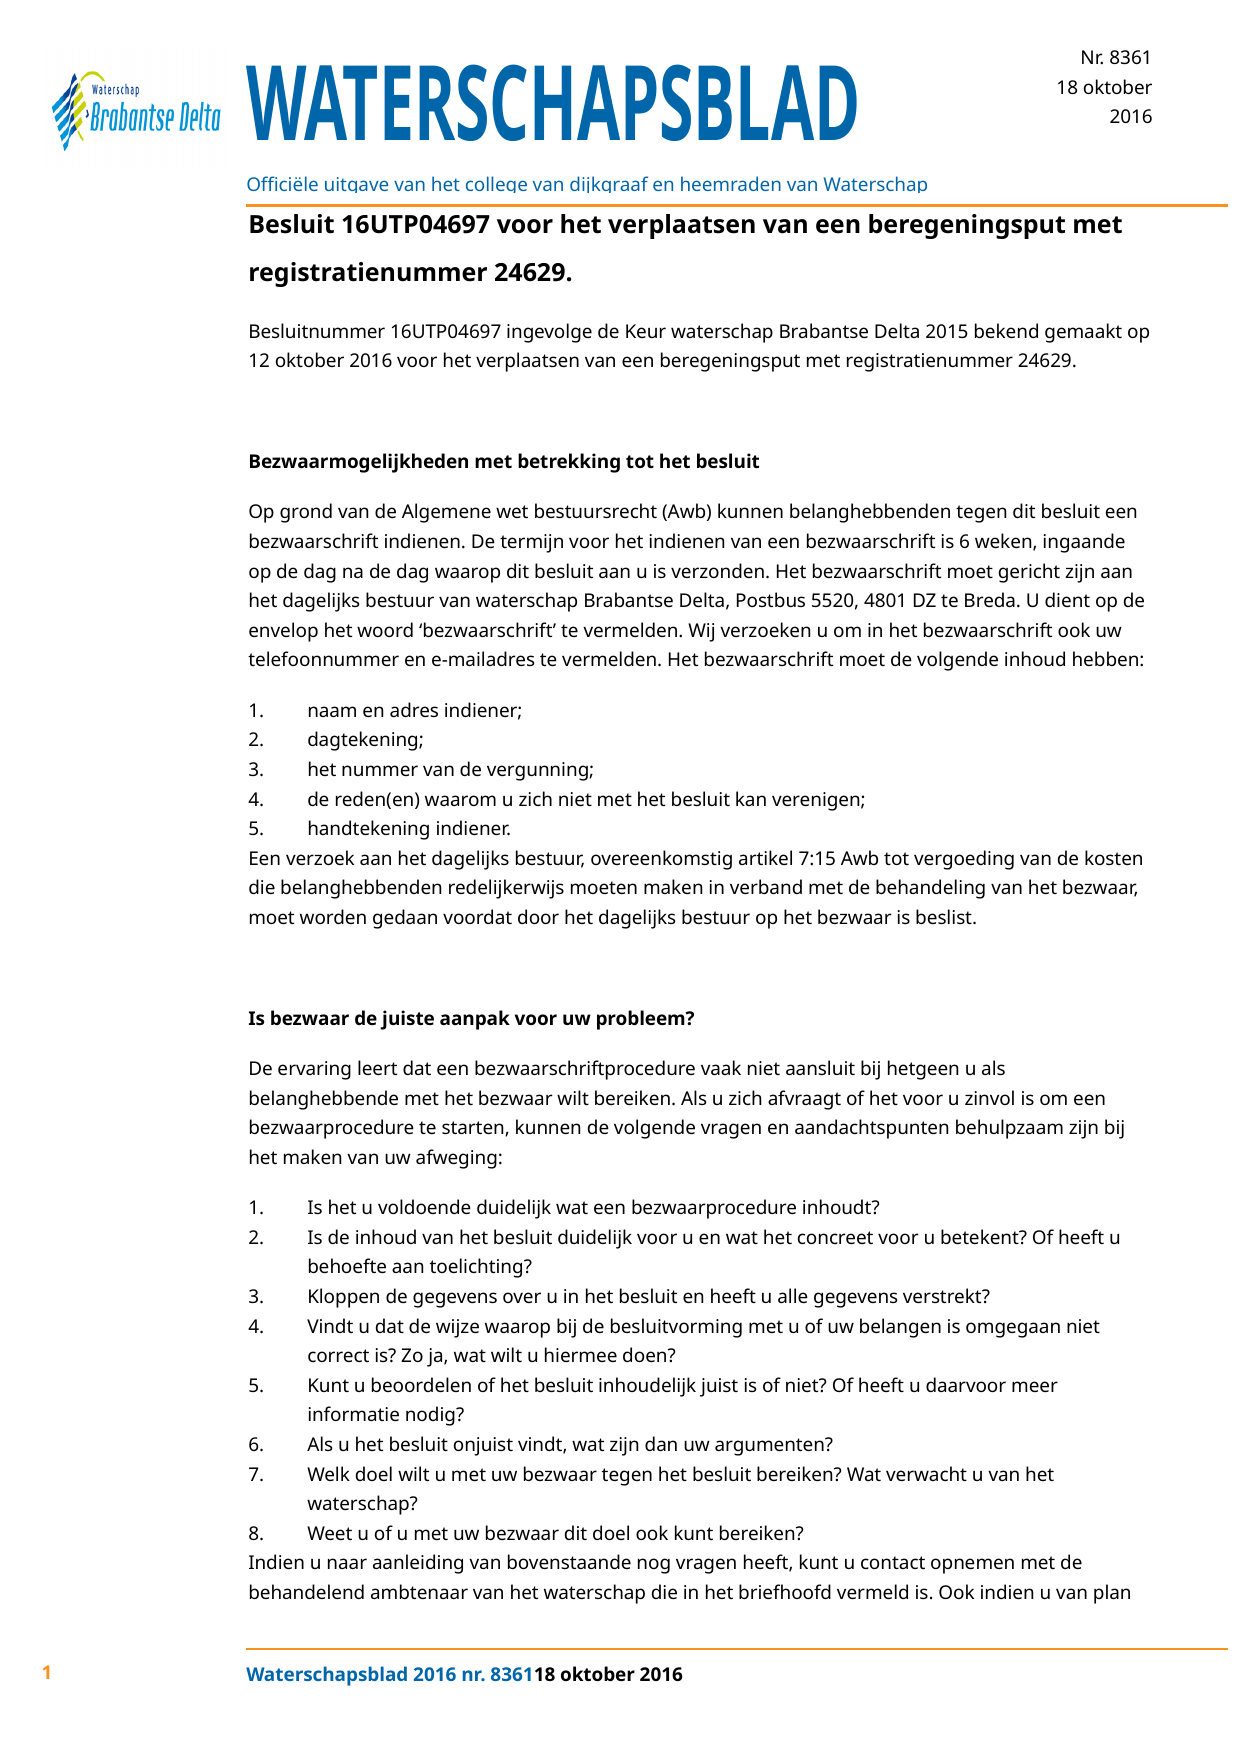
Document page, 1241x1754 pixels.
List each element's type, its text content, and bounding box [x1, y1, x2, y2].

list dagtekening; [248, 727, 1152, 752]
list Als u het besluit onjuist vindt, wat zijn dan uw argumenten? [248, 1431, 1152, 1457]
list Kloppen de gegevens over u in het besluit en heeft u alle gegevens verstrekt? [248, 1283, 1152, 1309]
text Is bezwaar de juiste aanpak voor uw probleem? [248, 1005, 1152, 1031]
text De ervaring leert dat een bezwaarschriftprocedure vaak niet aansluit bij hetgeen u als belanghebbende met het bezwaar wilt bereiken. Als u zich afvraagt of het voor u zinvol is om een bezwaarprocedure te starten, kunnen de volgende vragen en aandachtspunten behulpzaam zijn bij het maken van uw afweging: [248, 1055, 1152, 1170]
list het nummer van de vergunning; [248, 756, 1152, 782]
list Is de inhoud van het besluit duidelijk voor u en wat het concreet voor u betekent? Of heeft u behoefte aan toelichting? [248, 1224, 1152, 1279]
text Bezwaarmogelijkheden met betrekking tot het besluit [248, 448, 1152, 474]
list Weet u of u met uw bezwaar dit doel ook kunt bereiken? [248, 1520, 1152, 1546]
text Besluitnummer 16UTP04697 ingevolge de Keur waterschap Brabantse Delta 2015 bekend gemaakt op 12 oktober 2016 voor het verplaatsen van een beregeningsput met registratienummer 24629. [248, 318, 1152, 373]
text Een verzoek aan het dagelijks bestuur, overeenkomstig artikel 7:15 Awb tot vergoeding van de kosten die belanghebbenden redelijkerwijs moeten maken in verband met de behandeling van het bezwaar, moet worden gedaan voordat door het dagelijks bestuur op het bezwaar is beslist. [248, 845, 1152, 930]
text Besluit 16UTP04697 voor het verplaatsen van een beregeningsput met registratienummer 24629. [248, 207, 1152, 288]
list Is het u voldoende duidelijk wat een bezwaarprocedure inhoudt? [248, 1194, 1152, 1220]
list Welk doel wilt u met uw bezwaar tegen het besluit bereiken? Wat verwacht u van het waterschap? [248, 1461, 1152, 1516]
text Indien u naar aanleiding van bovenstaande nog vragen heeft, kunt u contact opnemen met de behandelend ambtenaar van het waterschap die in het briefhoofd vermeld is. Ook indien u van plan [248, 1549, 1152, 1605]
list Kunt u beoordelen of het besluit inhoudelijk juist is of niet? Of heeft u daarvoor meer informatie nodig? [248, 1372, 1152, 1427]
list Vindt u dat de wijze waarop bij de besluitvorming met u of uw belangen is omgegaan niet correct is? Zo ja, wat wilt u hiermee doen? [248, 1313, 1152, 1368]
list naam en adres indiener; [248, 697, 1152, 723]
text Op grond van de Algemene wet bestuursrecht (Awb) kunnen belanghebbenden tegen dit besluit een bezwaarschrift indienen. De termijn voor het indienen van een bezwaarschrift is 6 weken, ingaande op de dag na de dag waarop dit besluit aan u is verzonden. Het bezwaarschrift moet gericht zijn aan het dagelijks bestuur van waterschap Brabantse Delta, Postbus 5520, 4801 DZ te Breda. U dient op de envelop het woord ‘bezwaarschrift’ te vermelden. Wij verzoeken u om in het bezwaarschrift ook uw telefoonnummer en e‑mailadres te vermelden. Het bezwaarschrift moet de volgende inhoud hebben: [248, 499, 1152, 672]
picture [41, 47, 231, 172]
list de reden(en) waarom u zich niet met het besluit kan verenigen; [248, 786, 1152, 812]
list handtekening indiener. [248, 815, 1152, 841]
